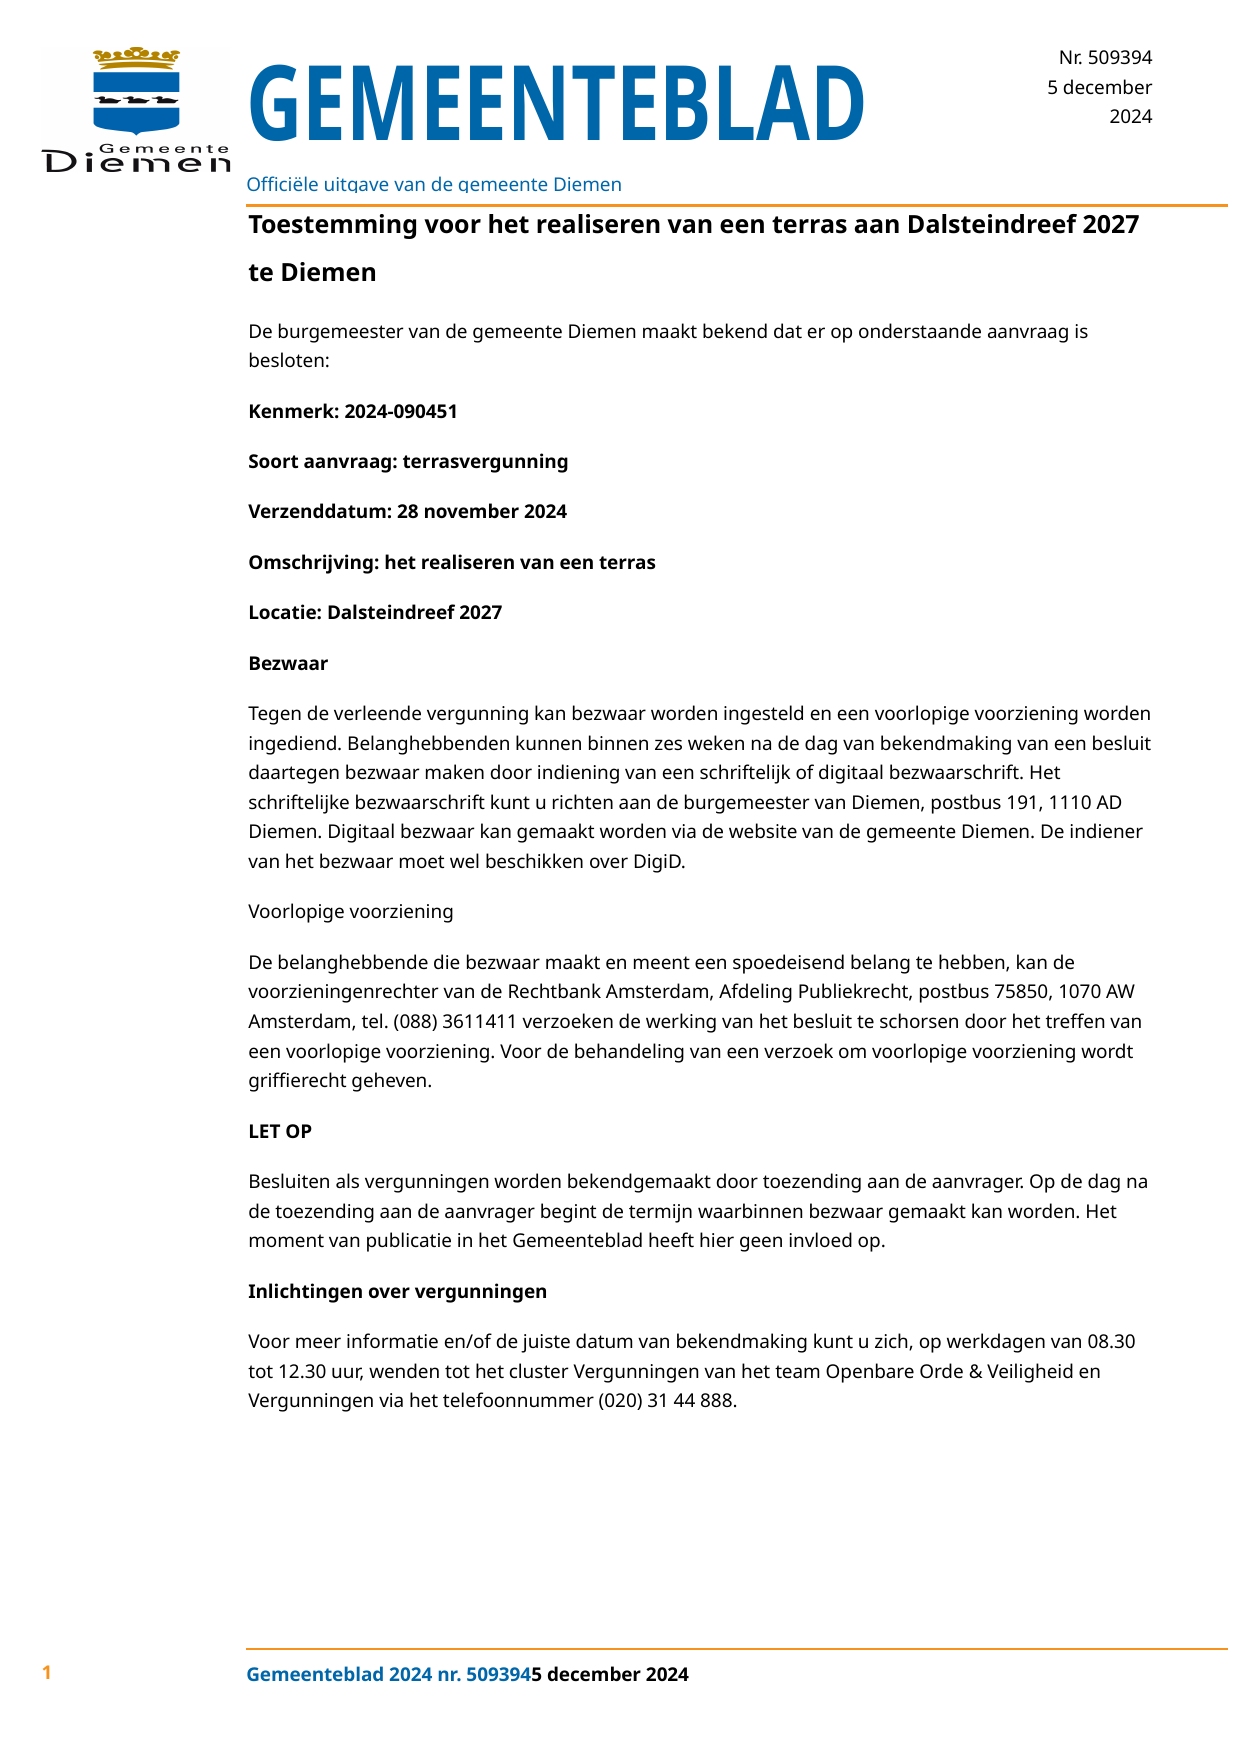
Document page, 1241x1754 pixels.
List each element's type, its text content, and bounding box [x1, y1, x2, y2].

text Tegen de verleende vergunning kan bezwaar worden ingesteld en een voorlopige voorziening worden ingediend. Belanghebbenden kunnen binnen zes weken na de dag van bekendmaking van een besluit daartegen bezwaar maken door indiening van een schriftelijk of digitaal bezwaarschrift. Het schriftelijke bezwaarschrift kunt u richten aan de burgemeester van Diemen, postbus 191, 1110 AD Diemen. Digitaal bezwaar kan gemaakt worden via de website van de gemeente Diemen. De indiener van het bezwaar moet wel beschikken over DigiD. [248, 700, 1152, 874]
text Omschrijving: het realiseren van een terras [248, 549, 1152, 575]
text Toestemming voor het realiseren van een terras aan Dalsteindreef 2027 te Diemen [248, 207, 1152, 288]
text Locatie: Dalsteindreef 2027 [248, 599, 1152, 625]
picture [41, 47, 231, 172]
text Kenmerk: 2024-090451 [248, 398, 1152, 424]
text Voorlopige voorziening [248, 899, 1152, 924]
text De burgemeester van de gemeente Diemen maakt bekend dat er op onderstaande aanvraag is besloten: [248, 318, 1152, 373]
text Besluiten als vergunningen worden bekendgemaakt door toezending aan de aanvrager. Op de dag na de toezending aan de aanvrager begint de termijn waarbinnen bezwaar gemaakt kan worden. Het moment van publicatie in het Gemeenteblad heeft hier geen invloed op. [248, 1168, 1152, 1253]
text LET OP [248, 1118, 1152, 1144]
text Verzenddatum: 28 november 2024 [248, 499, 1152, 524]
text Inlichtingen over vergunningen [248, 1278, 1152, 1304]
text Soort aanvraag: terrasvergunning [248, 448, 1152, 474]
text De belanghebbende die bezwaar maakt en meent een spoedeisend belang te hebben, kan de voorzieningenrechter van de Rechtbank Amsterdam, Afdeling Publiekrecht, postbus 75850, 1070 AW Amsterdam, tel. (088) 3611411 verzoeken de werking van het besluit te schorsen door het treffen van een voorlopige voorziening. Voor de behandeling van een verzoek om voorlopige voorziening wordt griffierecht geheven. [248, 949, 1152, 1093]
text Voor meer informatie en/of de juiste datum van bekendmaking kunt u zich, op werkdagen van 08.30 tot 12.30 uur, wenden tot het cluster Vergunningen van het team Openbare Orde & Veiligheid en Vergunningen via het telefoonnummer (020) 31 44 888. [248, 1328, 1152, 1413]
text Bezwaar [248, 650, 1152, 676]
